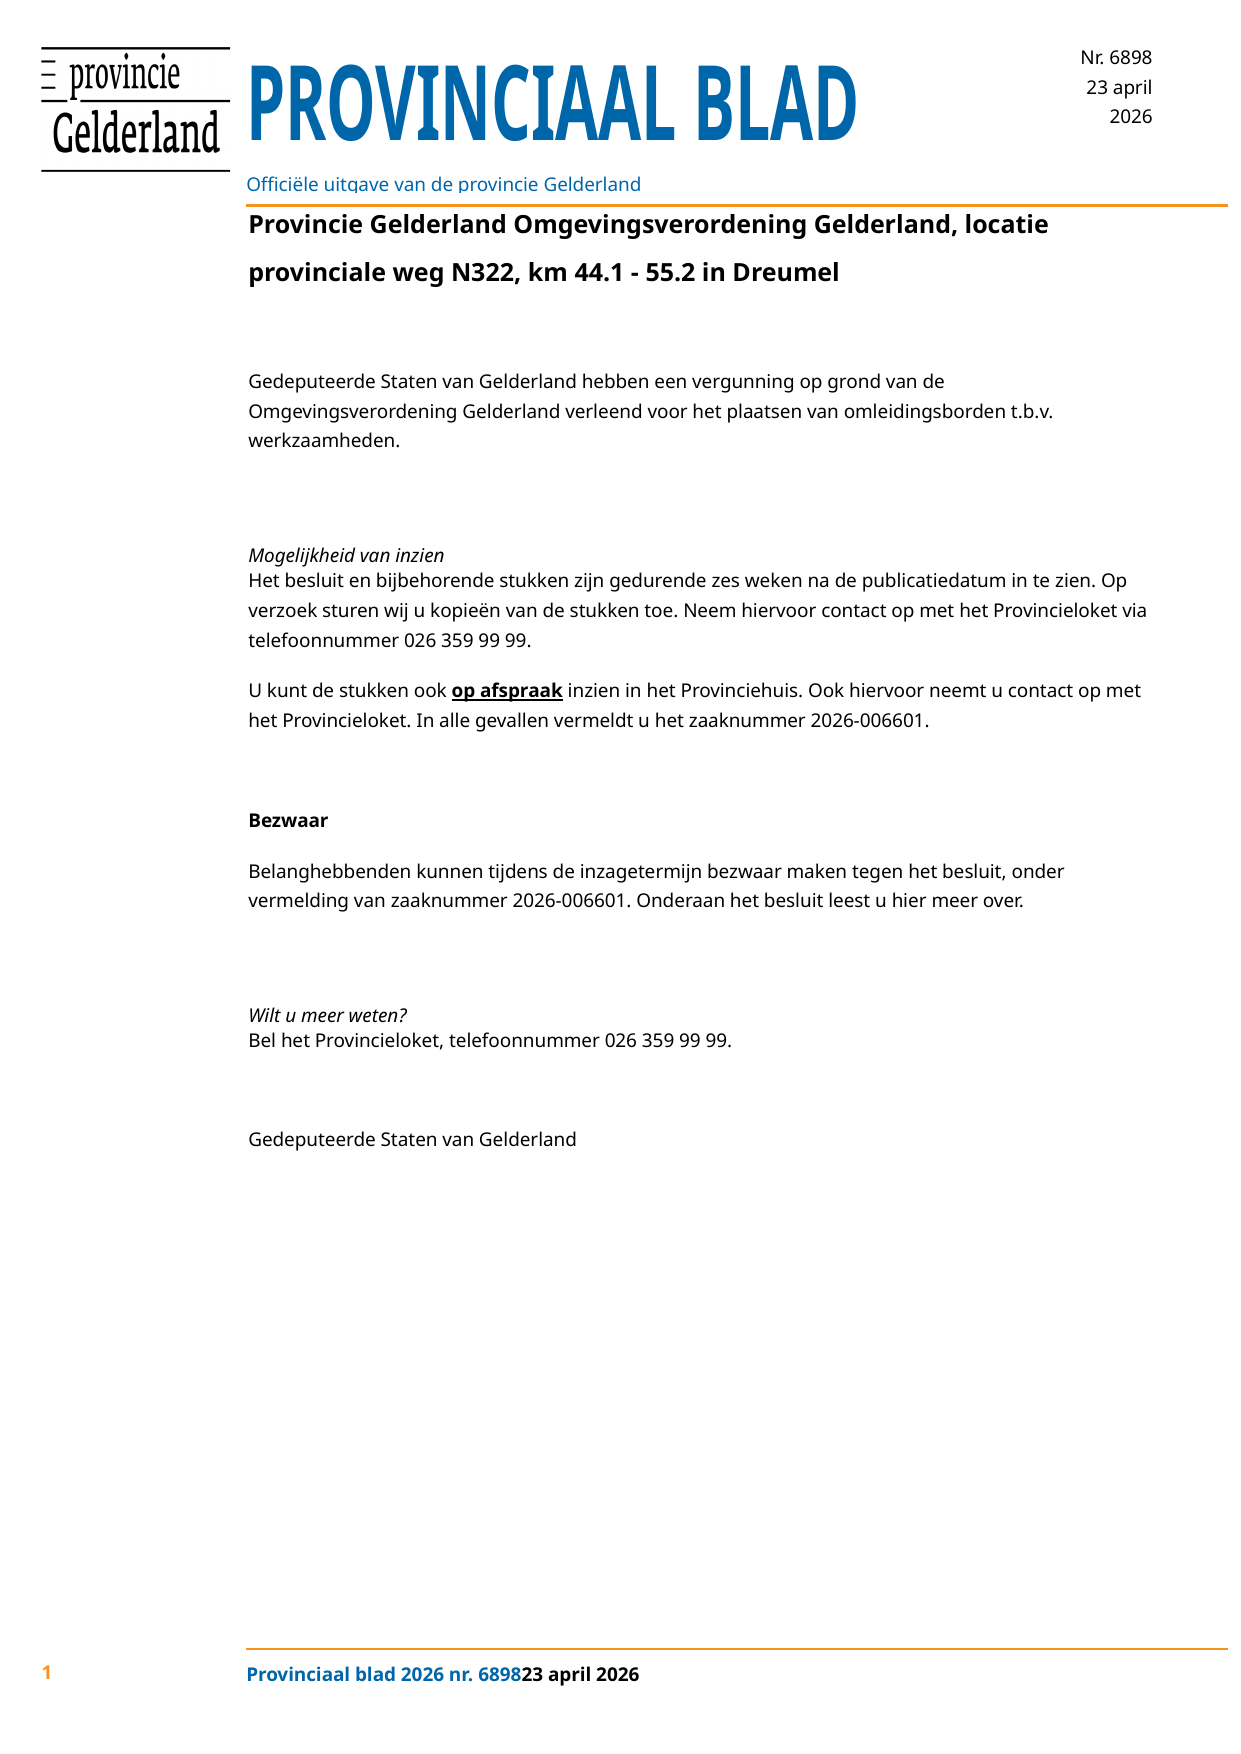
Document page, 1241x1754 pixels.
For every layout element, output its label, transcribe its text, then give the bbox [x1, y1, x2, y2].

text Mogelijkheid van inzien [248, 542, 1152, 568]
text Gedeputeerde Staten van Gelderland hebben een vergunning op grond van de Omgevingsverordening Gelderland verleend voor het plaatsen van omleidingsborden t.b.v. werkzaamheden. [248, 368, 1152, 453]
text Gedeputeerde Staten van Gelderland [248, 1126, 1152, 1152]
text Belanghebbenden kunnen tijdens de inzagetermijn bezwaar maken tegen het besluit, onder vermelding van zaaknummer 2026-006601. Onderaan het besluit leest u hier meer over. [248, 858, 1152, 913]
text Provincie Gelderland Omgevingsverordening Gelderland, locatie provinciale weg N322, km 44.1 - 55.2 in Dreumel [248, 207, 1152, 288]
text Wilt u meer weten? [248, 1002, 1152, 1028]
text U kunt de stukken ook op afspraak inzien in het Provinciehuis. Ook hiervoor neemt u contact op met het Provincieloket. In alle gevallen vermeldt u het zaaknummer 2026-006601. [248, 677, 1152, 732]
picture [41, 47, 231, 172]
text Bel het Provincieloket, telefoonnummer 026 359 99 99. [248, 1028, 1152, 1053]
text Bezwaar [248, 808, 1152, 833]
text Het besluit en bijbehorende stukken zijn gedurende zes weken na de publicatiedatum in te zien. Op verzoek sturen wij u kopieën van de stukken toe. Neem hiervoor contact op met het Provincieloket via telefoonnummer 026 359 99 99. [248, 568, 1152, 652]
